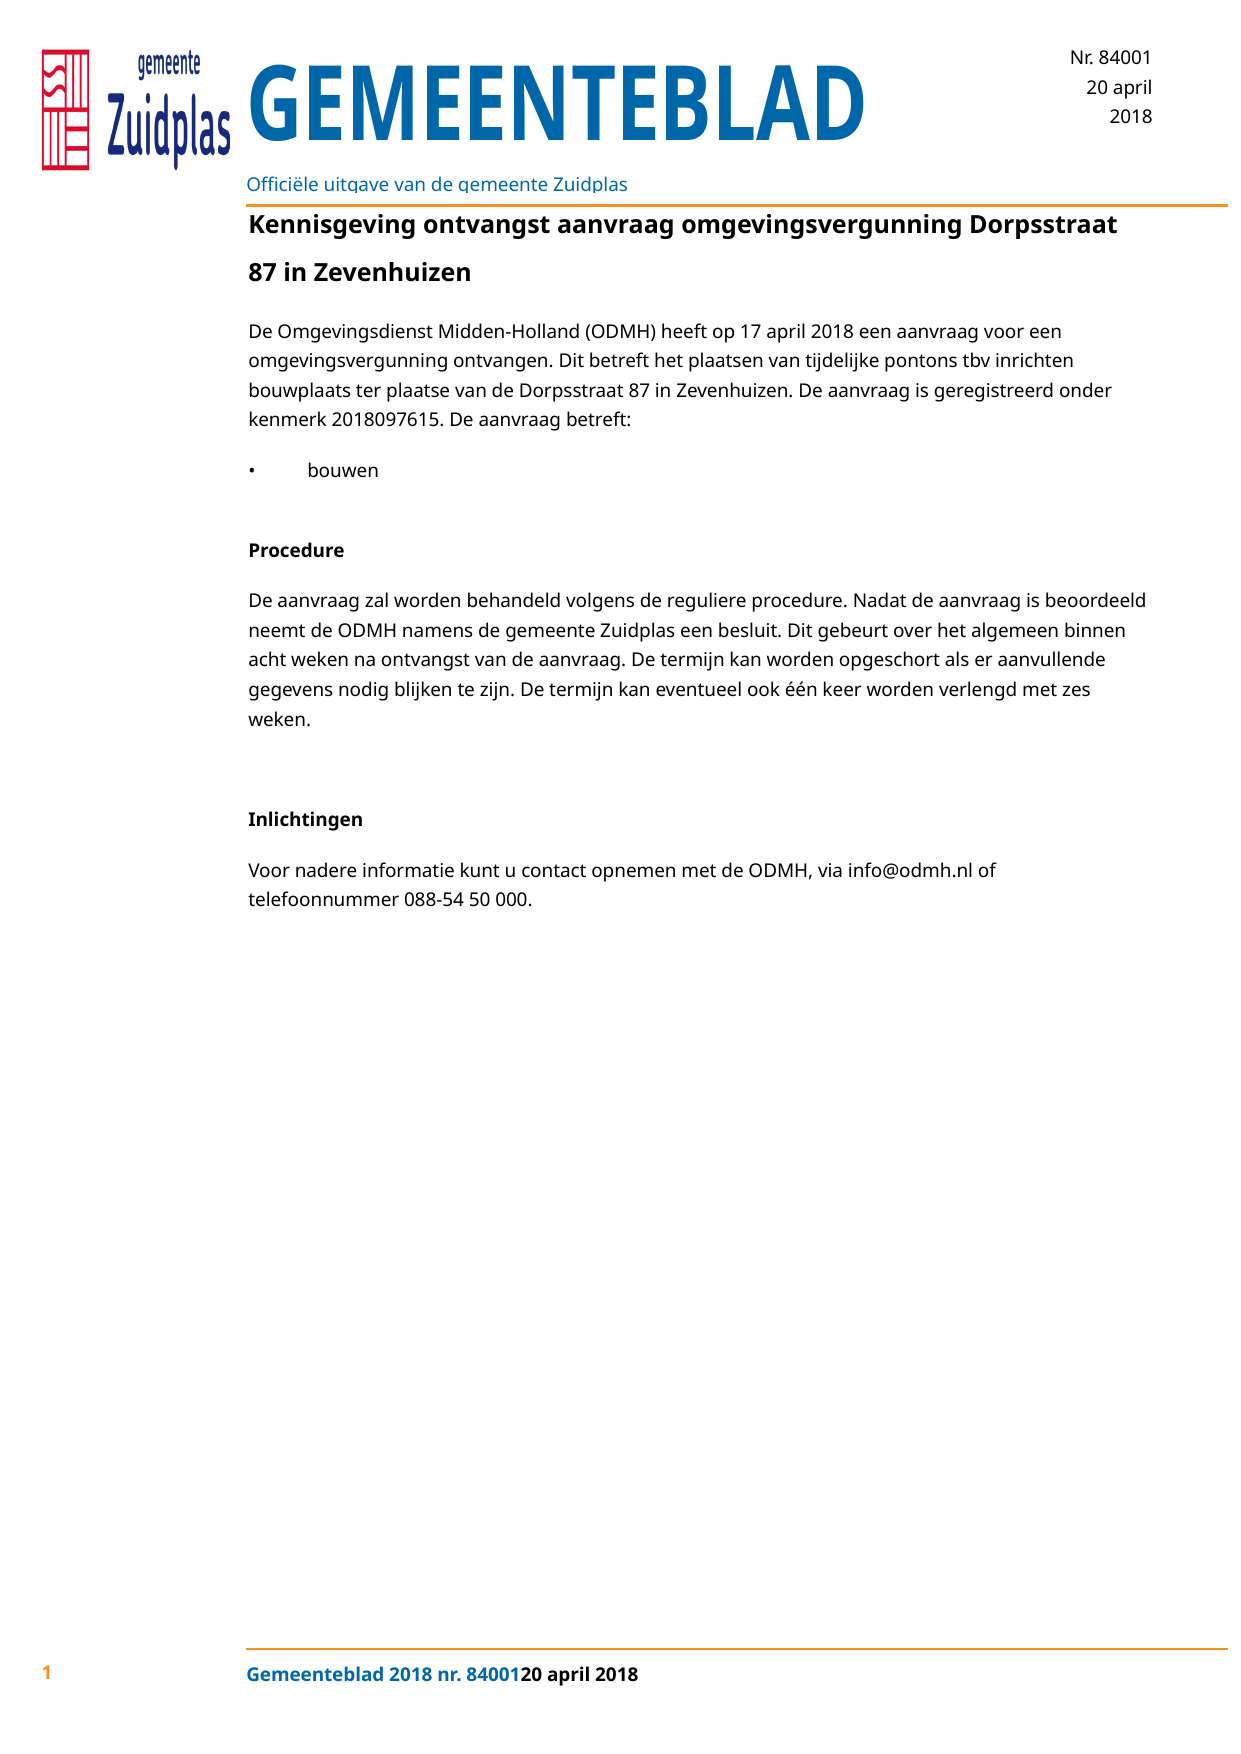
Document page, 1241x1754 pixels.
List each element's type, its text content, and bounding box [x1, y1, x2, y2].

text Inlichtingen [248, 807, 1152, 832]
text Procedure [248, 537, 1152, 563]
picture [41, 47, 231, 172]
text De Omgevingsdienst Midden-Holland (ODMH) heeft op 17 april 2018 een aanvraag voor een omgevingsvergunning ontvangen. Dit betreft het plaatsen van tijdelijke pontons tbv inrichten bouwplaats ter plaatse van de Dorpsstraat 87 in Zevenhuizen. De aanvraag is geregistreerd onder kenmerk 2018097615. De aanvraag betreft: [248, 318, 1152, 432]
text Kennisgeving ontvangst aanvraag omgevingsvergunning Dorpsstraat 87 in Zevenhuizen [248, 207, 1152, 288]
text De aanvraag zal worden behandeld volgens de reguliere procedure. Nadat de aanvraag is beoordeeld neemt de ODMH namens de gemeente Zuidplas een besluit. Dit gebeurt over het algemeen binnen acht weken na ontvangst van de aanvraag. De termijn kan worden opgeschort als er aanvullende gegevens nodig blijken te zijn. De termijn kan eventueel ook één keer worden verlengd met zes weken. [248, 587, 1152, 732]
list bouwen [248, 457, 1152, 483]
text Voor nadere informatie kunt u contact opnemen met de ODMH, via info@odmh.nl of telefoonnummer 088-54 50 000. [248, 857, 1152, 912]
